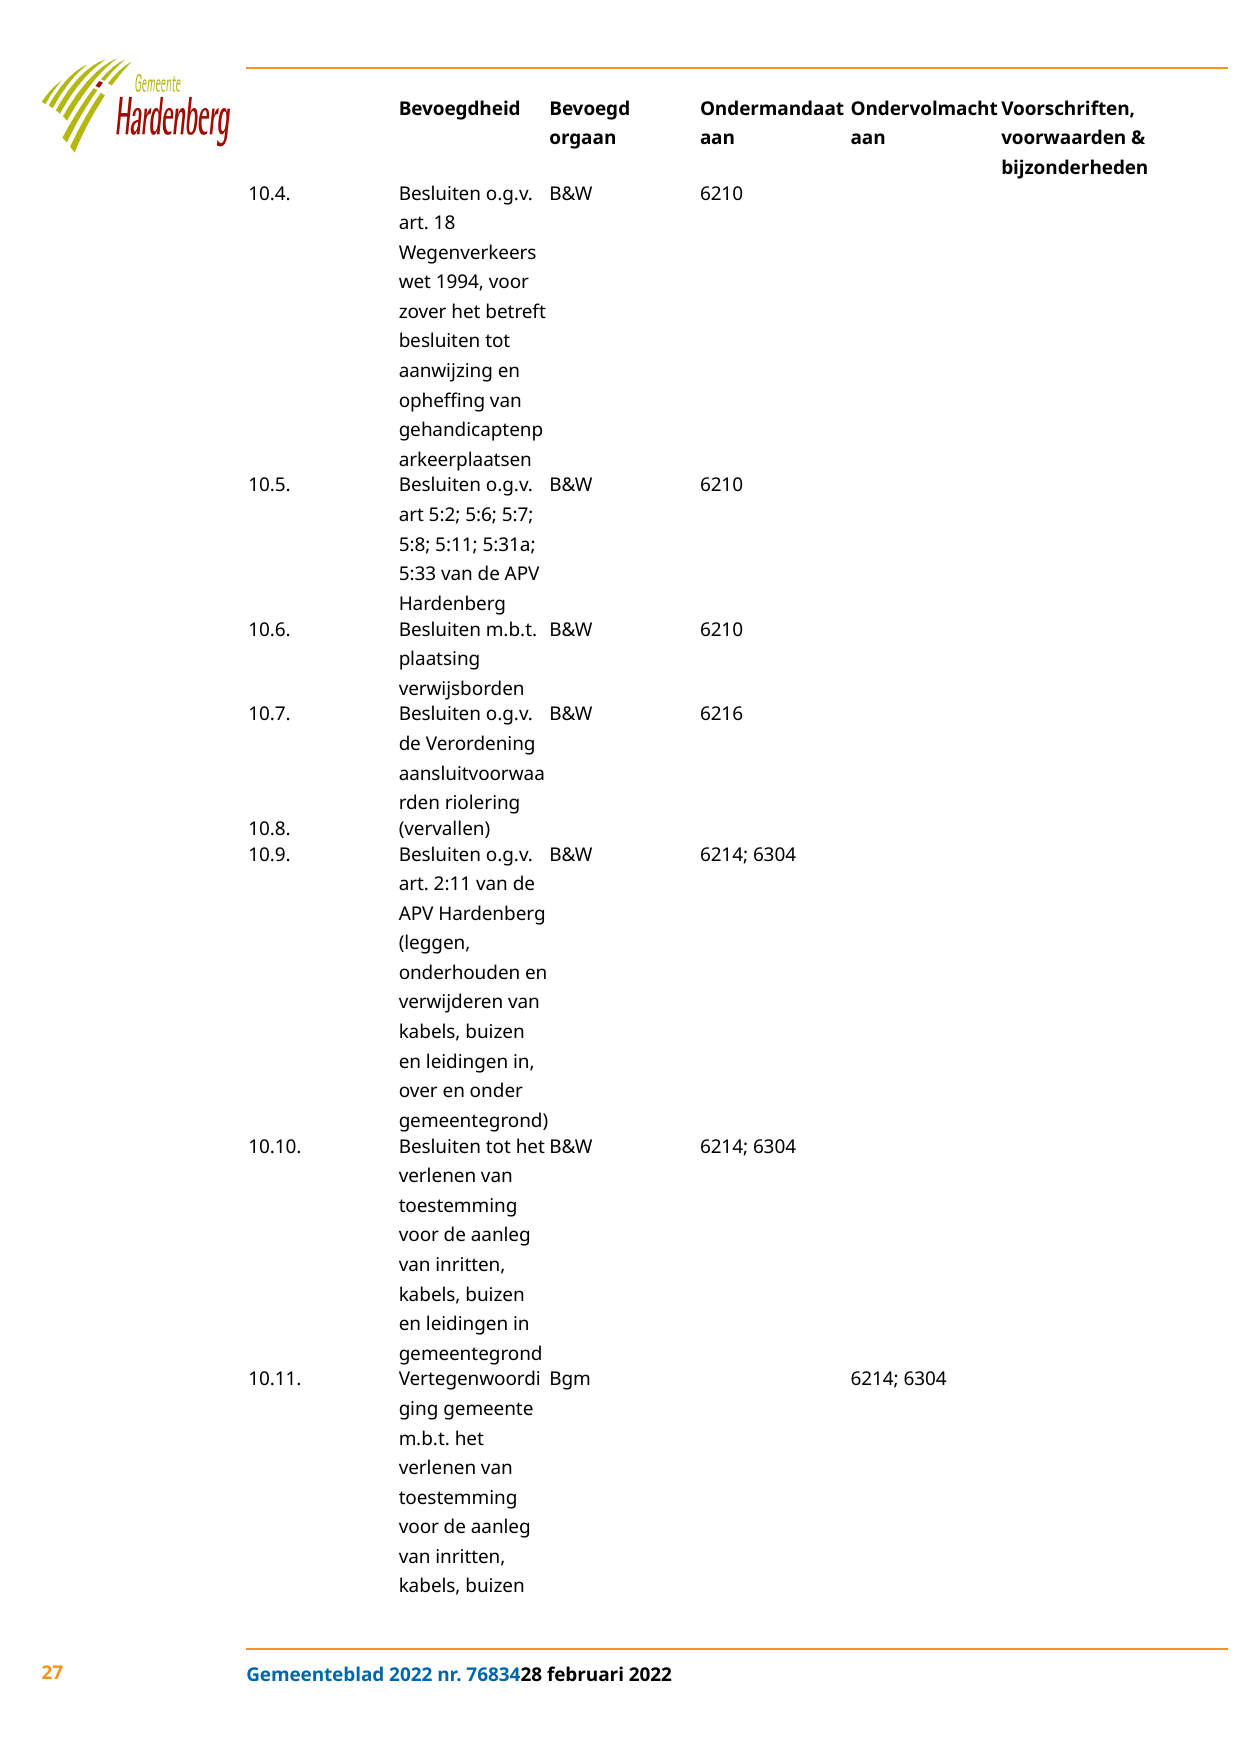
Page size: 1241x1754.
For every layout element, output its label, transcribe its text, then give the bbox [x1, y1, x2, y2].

table_cell Vertegenwoordiging gemeente m.b.t. het verlenen van toestemming voor de aanleg van inritten, kabels, buizen [399, 1366, 549, 1598]
table_cell [1001, 701, 1152, 815]
picture [41, 47, 231, 172]
table_cell Besluiten tot het verlenen van toestemming voor de aanleg van inritten, kabels, buizen en leidingen in gemeentegrond [399, 1133, 549, 1366]
table_cell [700, 815, 850, 841]
table_cell 6210 [700, 180, 850, 472]
table_cell 6210 [700, 472, 850, 616]
table_cell B&W [549, 701, 700, 815]
table_cell [1001, 180, 1152, 472]
table_cell B&W [549, 841, 700, 1133]
table_cell [850, 472, 1001, 616]
table_cell 10.11. [248, 1366, 398, 1598]
table_header [248, 95, 398, 180]
table_cell [1001, 472, 1152, 616]
table_cell B&W [549, 472, 700, 616]
table_cell [1001, 815, 1152, 841]
table_cell 10.10. [248, 1133, 398, 1366]
table_cell 10.8. [248, 815, 398, 841]
table_header Bevoegdheid [399, 95, 549, 180]
table_cell Bgm [549, 1366, 700, 1598]
table_cell Besluiten o.g.v. art 5:2; 5:6; 5:7; 5:8; 5:11; 5:31a; 5:33 van de APV Hardenberg [399, 472, 549, 616]
table_cell 10.7. [248, 701, 398, 815]
table_cell [850, 180, 1001, 472]
table_cell B&W [549, 180, 700, 472]
table_cell [850, 616, 1001, 701]
table_cell 6214; 6304 [700, 1133, 850, 1366]
table_cell Besluiten o.g.v. de Verordening aansluitvoorwaarden riolering [399, 701, 549, 815]
table_header Bevoegd orgaan [549, 95, 700, 180]
table_cell (vervallen) [399, 815, 549, 841]
table_cell 6216 [700, 701, 850, 815]
table_cell [700, 1366, 850, 1598]
table_cell 10.5. [248, 472, 398, 616]
table_header Ondermandaat aan [700, 95, 850, 180]
table_cell 6214; 6304 [850, 1366, 1001, 1598]
table_cell Besluiten o.g.v. art. 18 Wegenverkeerswet 1994, voor zover het betreft besluiten tot aanwijzing en opheffing van gehandicaptenparkeerplaatsen [399, 180, 549, 472]
table_header Voorschriften, voorwaarden & bijzonderheden [1001, 95, 1152, 180]
table_cell [1001, 841, 1152, 1133]
table_header Ondervolmacht aan [850, 95, 1001, 180]
table_cell 10.9. [248, 841, 398, 1133]
table_cell B&W [549, 616, 700, 701]
table_cell Besluiten o.g.v. art. 2:11 van de APV Hardenberg (leggen, onderhouden en verwijderen van kabels, buizen en leidingen in, over en onder gemeentegrond) [399, 841, 549, 1133]
table_cell [850, 841, 1001, 1133]
table_cell B&W [549, 1133, 700, 1366]
table_cell [1001, 1366, 1152, 1598]
table_cell [850, 701, 1001, 815]
table_cell 10.6. [248, 616, 398, 701]
table_cell [549, 815, 700, 841]
table_cell [850, 815, 1001, 841]
table_cell Besluiten m.b.t. plaatsing verwijsborden [399, 616, 549, 701]
table_cell 6210 [700, 616, 850, 701]
table_cell [1001, 616, 1152, 701]
table_cell 6214; 6304 [700, 841, 850, 1133]
table_cell [850, 1133, 1001, 1366]
table_cell 10.4. [248, 180, 398, 472]
table_cell [1001, 1133, 1152, 1366]
